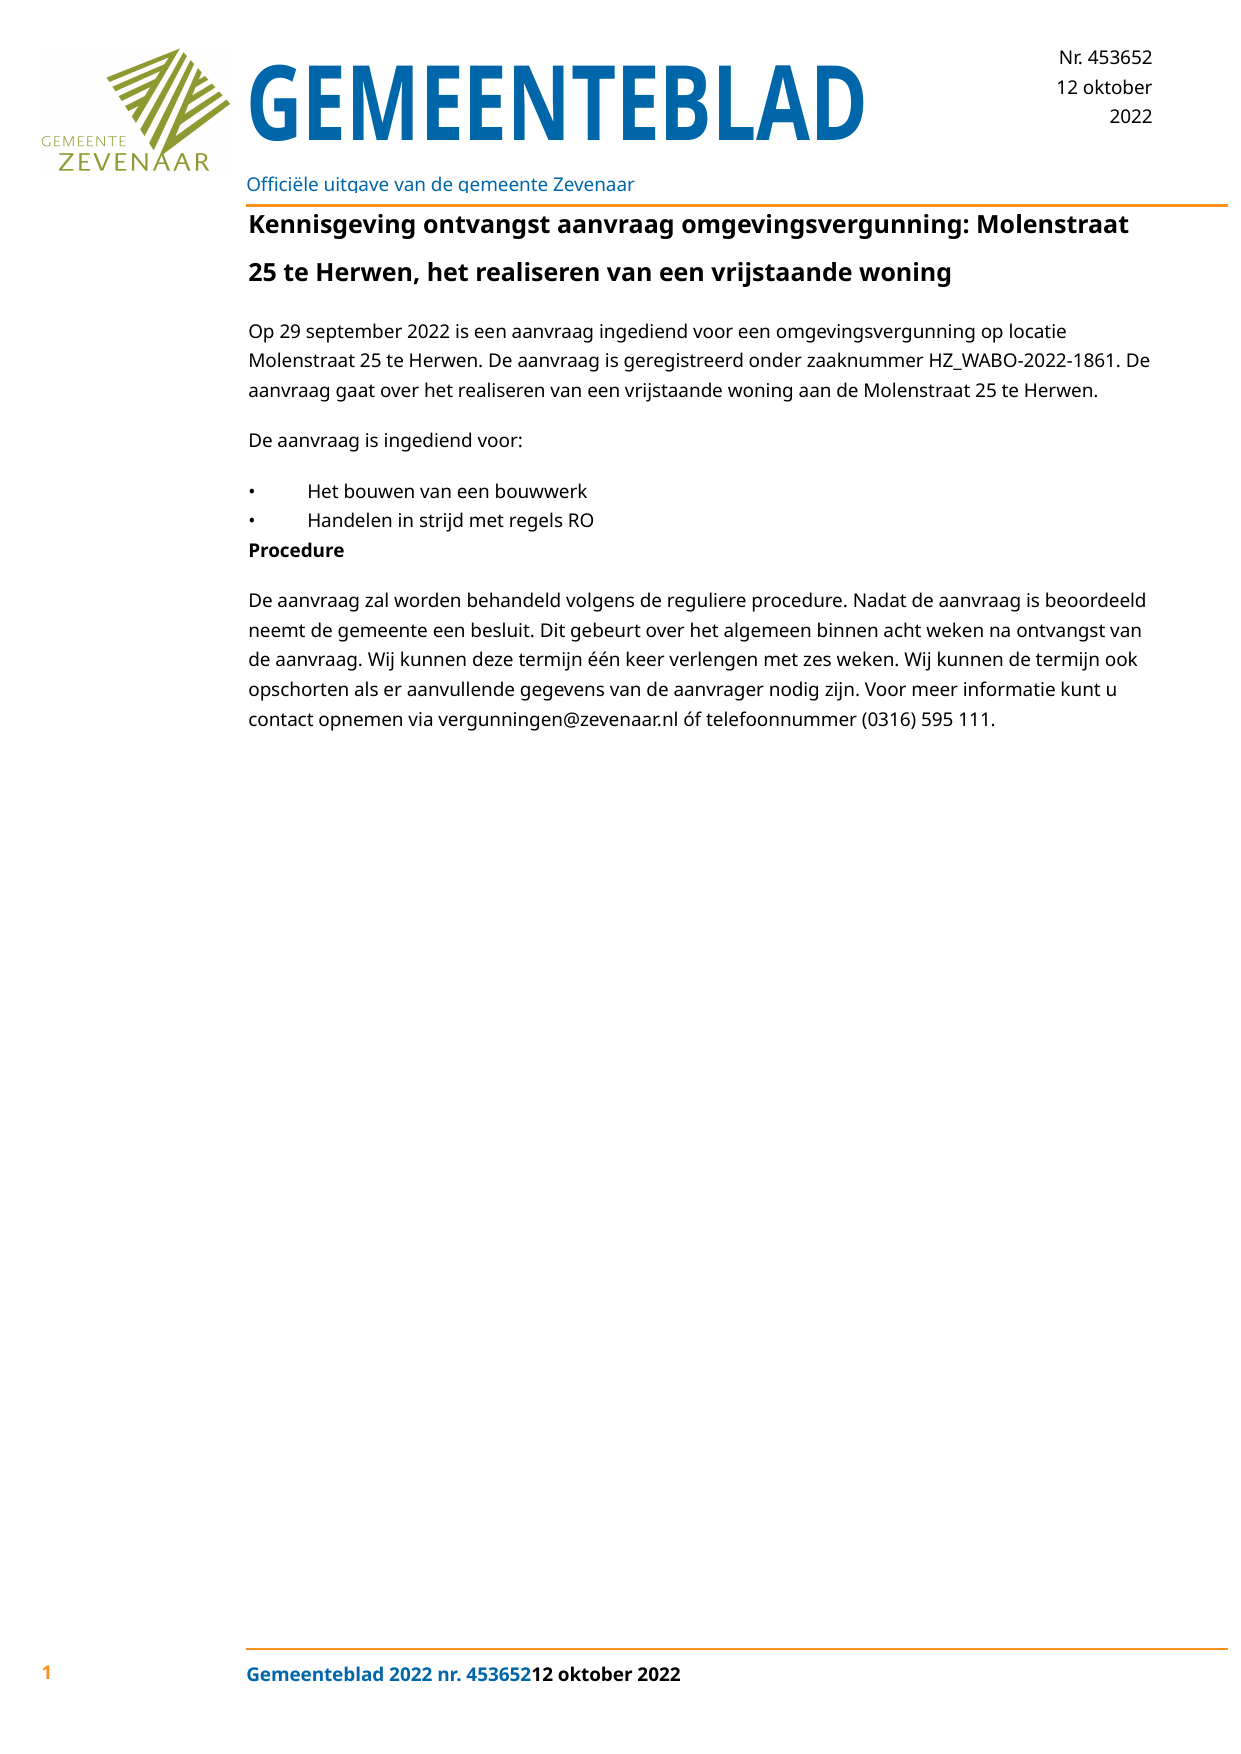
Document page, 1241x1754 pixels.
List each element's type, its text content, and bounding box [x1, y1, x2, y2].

text De aanvraag is ingediend voor: [248, 427, 1152, 453]
list Het bouwen van een bouwwerk [248, 478, 1152, 504]
picture [41, 47, 231, 172]
list Handelen in strijd met regels RO [248, 507, 1152, 533]
text Procedure [248, 537, 1152, 563]
text Op 29 september 2022 is een aanvraag ingediend voor een omgevingsvergunning op locatie Molenstraat 25 te Herwen. De aanvraag is geregistreerd onder zaaknummer HZ_WABO-2022-1861. De aanvraag gaat over het realiseren van een vrijstaande woning aan de Molenstraat 25 te Herwen. [248, 318, 1152, 403]
text De aanvraag zal worden behandeld volgens de reguliere procedure. Nadat de aanvraag is beoordeeld neemt de gemeente een besluit. Dit gebeurt over het algemeen binnen acht weken na ontvangst van de aanvraag. Wij kunnen deze termijn één keer verlengen met zes weken. Wij kunnen de termijn ook opschorten als er aanvullende gegevens van de aanvrager nodig zijn. Voor meer informatie kunt u contact opnemen via vergunningen@zevenaar.nl óf telefoonnummer (0316) 595 111. [248, 587, 1152, 732]
text Kennisgeving ontvangst aanvraag omgevingsvergunning: Molenstraat 25 te Herwen, het realiseren van een vrijstaande woning [248, 207, 1152, 288]
